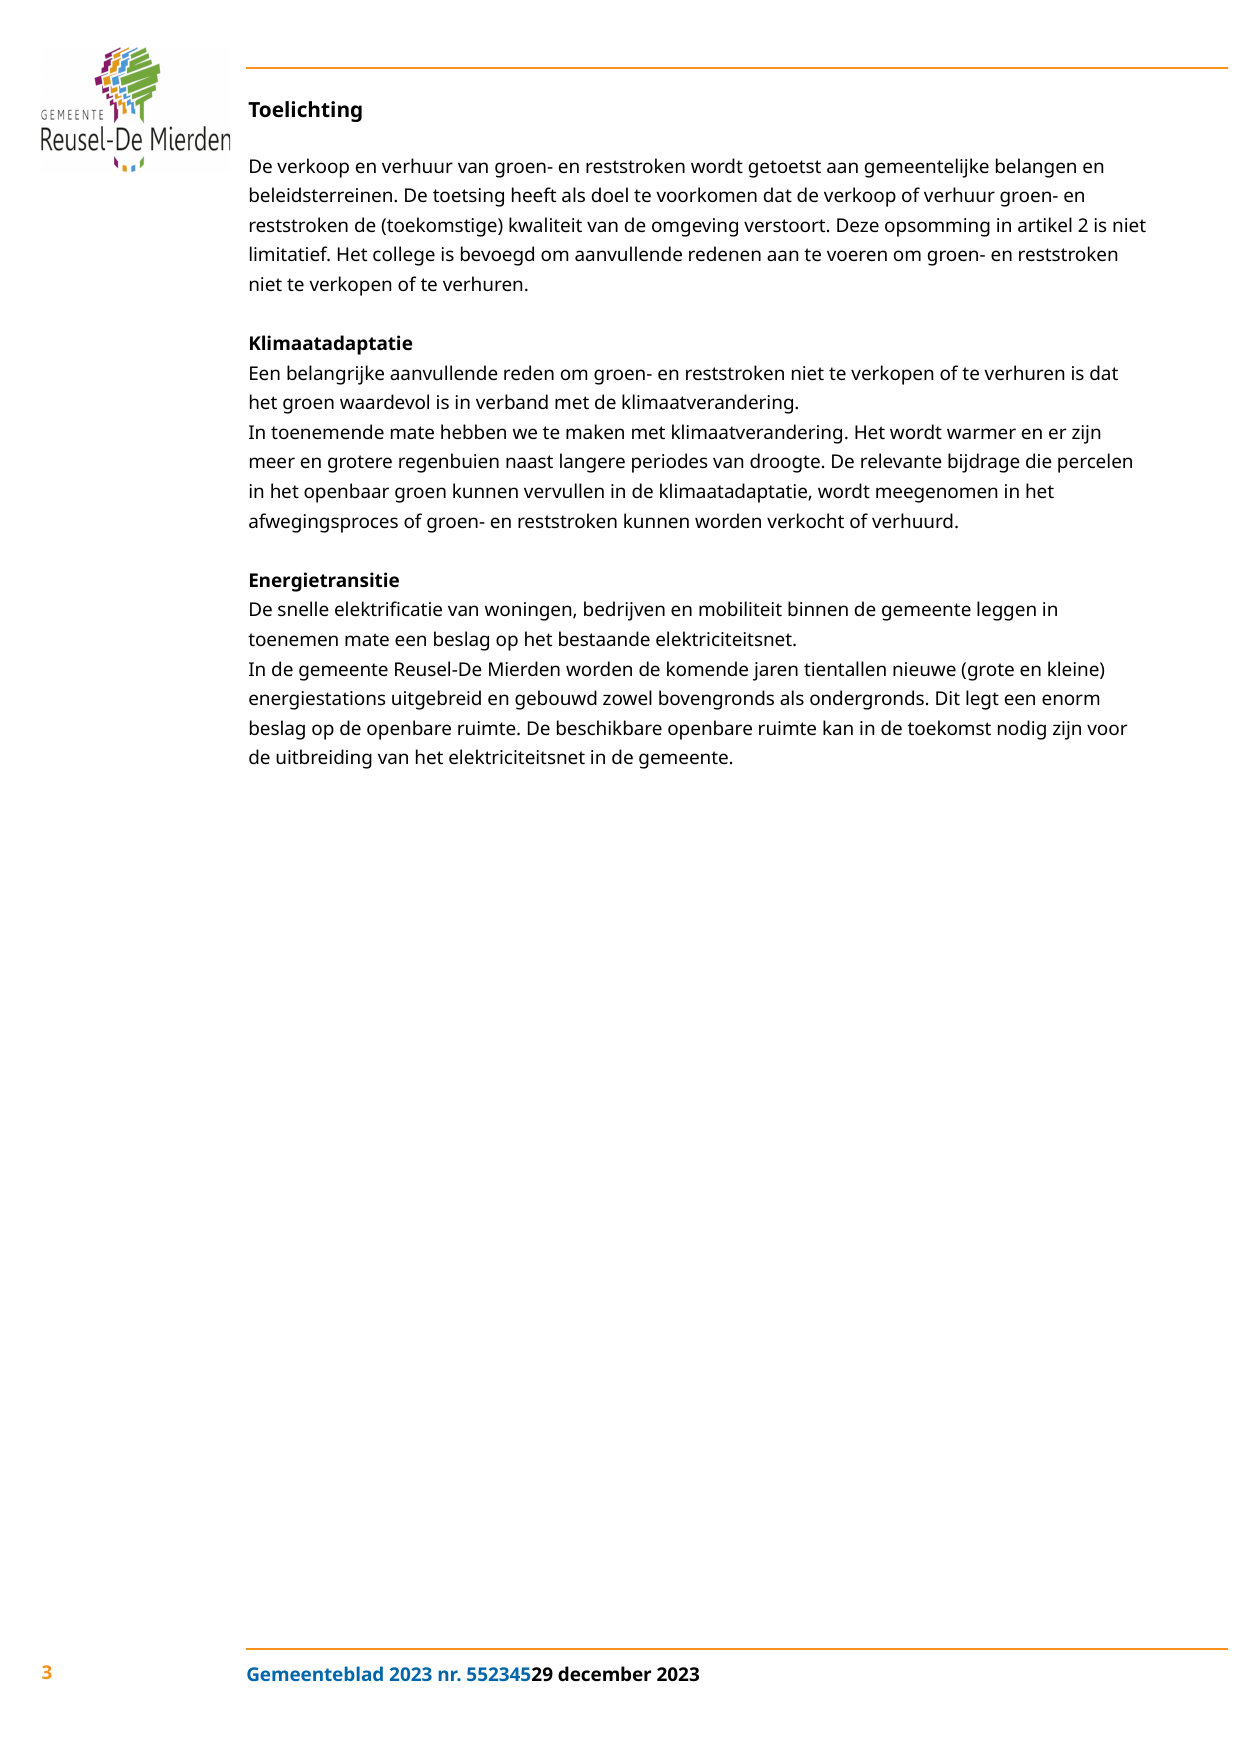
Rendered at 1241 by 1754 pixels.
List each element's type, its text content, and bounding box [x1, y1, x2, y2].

text In de gemeente Reusel-De Mierden worden de komende jaren tientallen nieuwe (grote en kleine) energiestations uitgebreid en gebouwd zowel bovengronds als ondergronds. Dit legt een enorm beslag op de openbare ruimte. De beschikbare openbare ruimte kan in de toekomst nodig zijn voor de uitbreiding van het elektriciteitsnet in de gemeente. [248, 656, 1152, 770]
text Klimaatadaptatie [248, 330, 1152, 356]
text In toenemende mate hebben we te maken met klimaatverandering. Het wordt warmer en er zijn meer en grotere regenbuien naast langere periodes van droogte. De relevante bijdrage die percelen in het openbaar groen kunnen vervullen in de klimaatadaptatie, wordt meegenomen in het afwegingsproces of groen- en reststroken kunnen worden verkocht of verhuurd. [248, 419, 1152, 534]
picture [41, 47, 231, 172]
text Toelichting [248, 95, 1152, 123]
text De verkoop en verhuur van groen- en reststroken wordt getoetst aan gemeentelijke belangen en beleidsterreinen. De toetsing heeft als doel te voorkomen dat de verkoop of verhuur groen- en reststroken de (toekomstige) kwaliteit van de omgeving verstoort. Deze opsomming in artikel 2 is niet limitatief. Het college is bevoegd om aanvullende redenen aan te voeren om groen- en reststroken niet te verkopen of te verhuren. [248, 153, 1152, 297]
text Energietransitie [248, 567, 1152, 593]
text Een belangrijke aanvullende reden om groen- en reststroken niet te verkopen of te verhuren is dat het groen waardevol is in verband met de klimaatverandering. [248, 360, 1152, 415]
text De snelle elektrificatie van woningen, bedrijven en mobiliteit binnen de gemeente leggen in toenemen mate een beslag op het bestaande elektriciteitsnet. [248, 597, 1152, 652]
